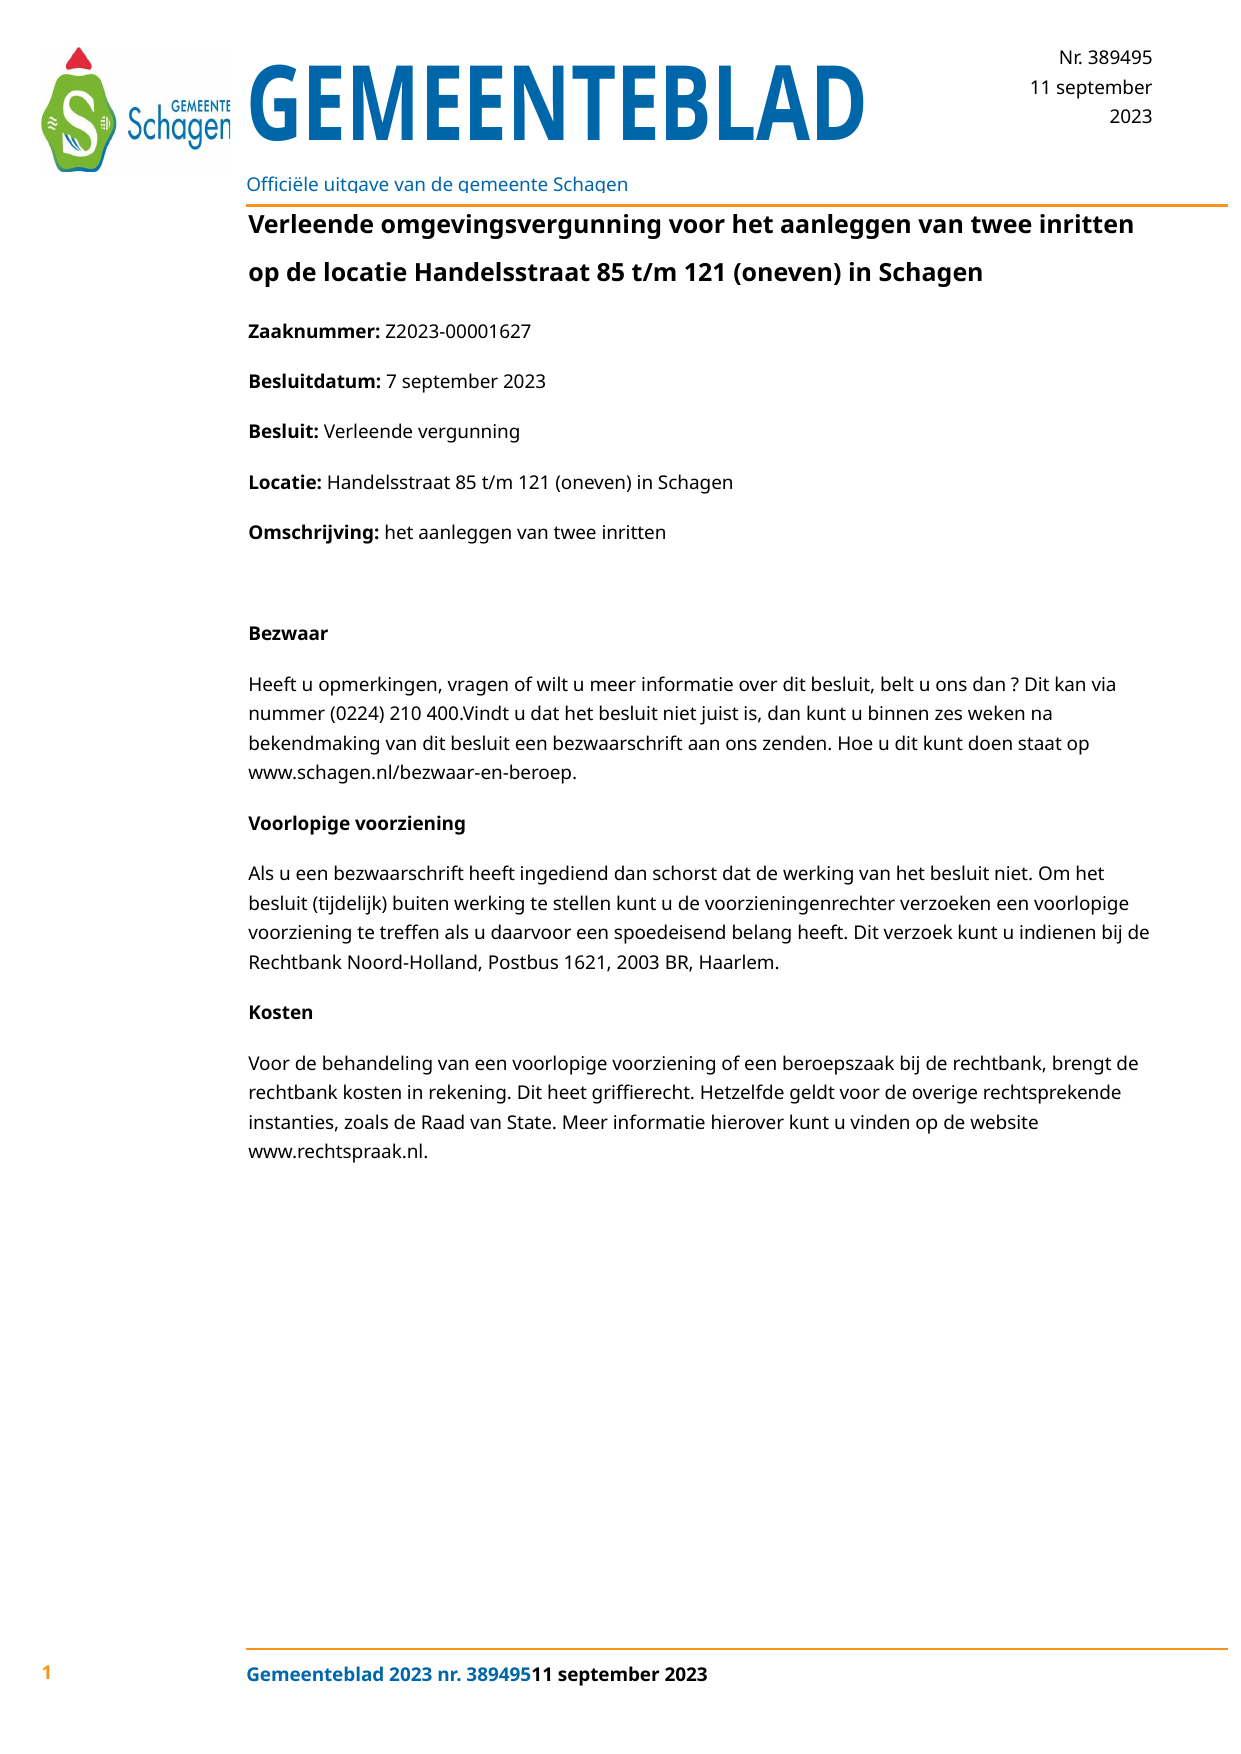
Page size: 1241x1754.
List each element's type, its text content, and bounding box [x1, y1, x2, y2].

text Als u een bezwaarschrift heeft ingediend dan schorst dat de werking van het besluit niet. Om het besluit (tijdelijk) buiten werking te stellen kunt u de voorzieningenrechter verzoeken een voorlopige voorziening te treffen als u daarvoor een spoedeisend belang heeft. Dit verzoek kunt u indienen bij de Rechtbank Noord-Holland, Postbus 1621, 2003 BR, Haarlem. [248, 860, 1152, 975]
text Zaaknummer: Z2023-00001627 [248, 318, 1152, 344]
text Bezwaar [248, 620, 1152, 646]
text Besluit: Verleende vergunning [248, 419, 1152, 444]
picture [41, 47, 231, 172]
text Locatie: Handelsstraat 85 t/m 121 (oneven) in Schagen [248, 469, 1152, 495]
text Heeft u opmerkingen, vragen of wilt u meer informatie over dit besluit, belt u ons dan ? Dit kan via nummer (0224) 210 400.Vindt u dat het besluit niet juist is, dan kunt u binnen zes weken na bekendmaking van dit besluit een bezwaarschrift aan ons zenden. Hoe u dit kunt doen staat op www.schagen.nl/bezwaar-en-beroep. [248, 671, 1152, 785]
text Kosten [248, 999, 1152, 1025]
text Omschrijving: het aanleggen van twee inritten [248, 519, 1152, 545]
text Voor de behandeling van een voorlopige voorziening of een beroepszaak bij de rechtbank, brengt de rechtbank kosten in rekening. Dit heet griffierecht. Hetzelfde geldt voor de overige rechtsprekende instanties, zoals de Raad van State. Meer informatie hierover kunt u vinden op de website www.rechtspraak.nl. [248, 1050, 1152, 1164]
text Besluitdatum: 7 september 2023 [248, 368, 1152, 394]
text Verleende omgevingsvergunning voor het aanleggen van twee inritten op de locatie Handelsstraat 85 t/m 121 (oneven) in Schagen [248, 207, 1152, 288]
text Voorlopige voorziening [248, 810, 1152, 836]
